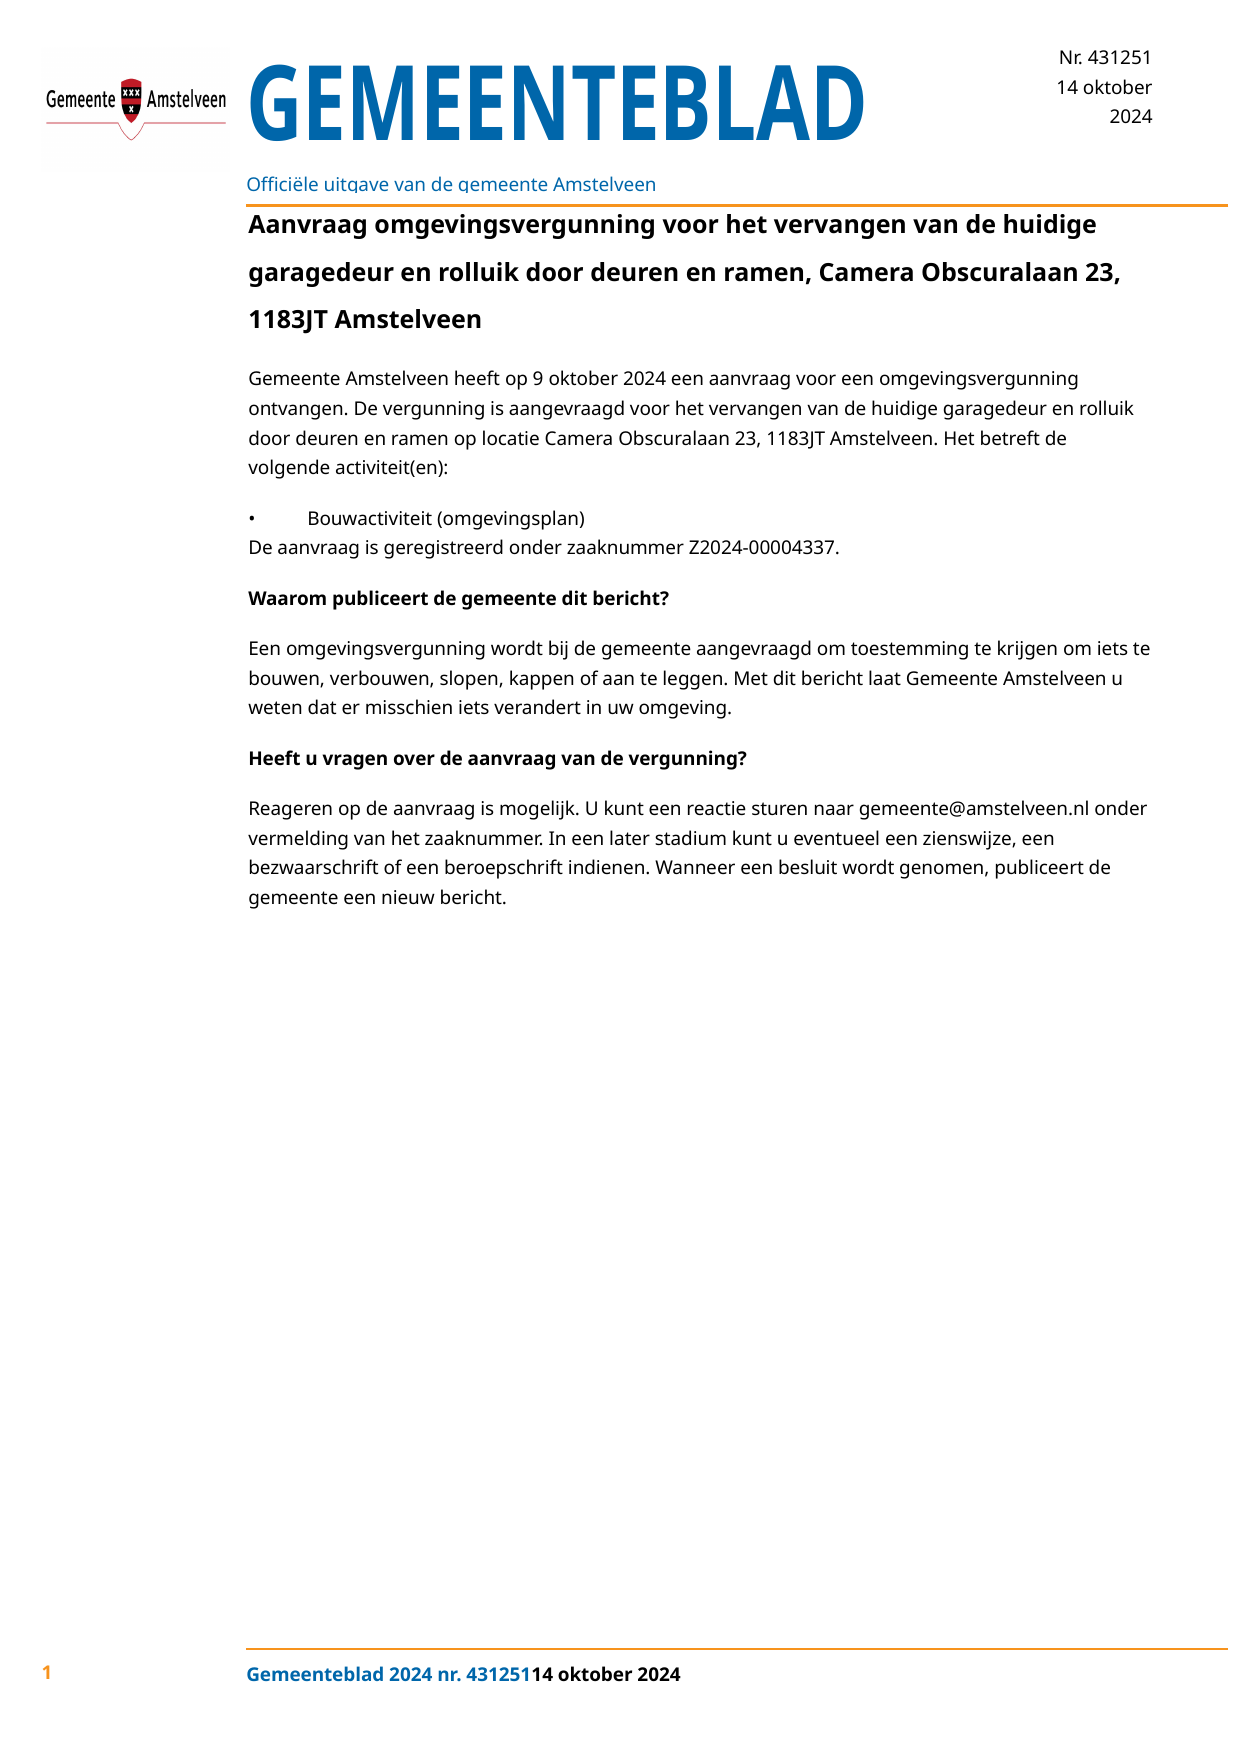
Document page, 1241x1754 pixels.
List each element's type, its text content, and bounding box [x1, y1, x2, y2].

text Reageren op de aanvraag is mogelijk. U kunt een reactie sturen naar gemeente@amstelveen.nl onder vermelding van het zaaknummer. In een later stadium kunt u eventueel een zienswijze, een bezwaarschrift of een beroepschrift indienen. Wanneer een besluit wordt genomen, publiceert de gemeente een nieuw bericht. [248, 795, 1152, 909]
picture [41, 47, 231, 172]
text Een omgevingsvergunning wordt bij de gemeente aangevraagd om toestemming te krijgen om iets te bouwen, verbouwen, slopen, kappen of aan te leggen. Met dit bericht laat Gemeente Amstelveen u weten dat er misschien iets verandert in uw omgeving. [248, 635, 1152, 720]
text Waarom publiceert de gemeente dit bericht? [248, 585, 1152, 610]
text Gemeente Amstelveen heeft op 9 oktober 2024 een aanvraag voor een omgevingsvergunning ontvangen. De vergunning is aangevraagd voor het vervangen van de huidige garagedeur en rolluik door deuren en ramen op locatie Camera Obscuralaan 23, 1183JT Amstelveen. Het betreft de volgende activiteit(en): [248, 366, 1152, 480]
text De aanvraag is geregistreerd onder zaaknummer Z2024-00004337. [248, 534, 1152, 560]
text Heeft u vragen over de aanvraag van de vergunning? [248, 745, 1152, 770]
list Bouwactiviteit (omgevingsplan) [248, 505, 1152, 530]
text Aanvraag omgevingsvergunning voor het vervangen van de huidige garagedeur en rolluik door deuren en ramen, Camera Obscuralaan 23, 1183JT Amstelveen [248, 207, 1152, 336]
